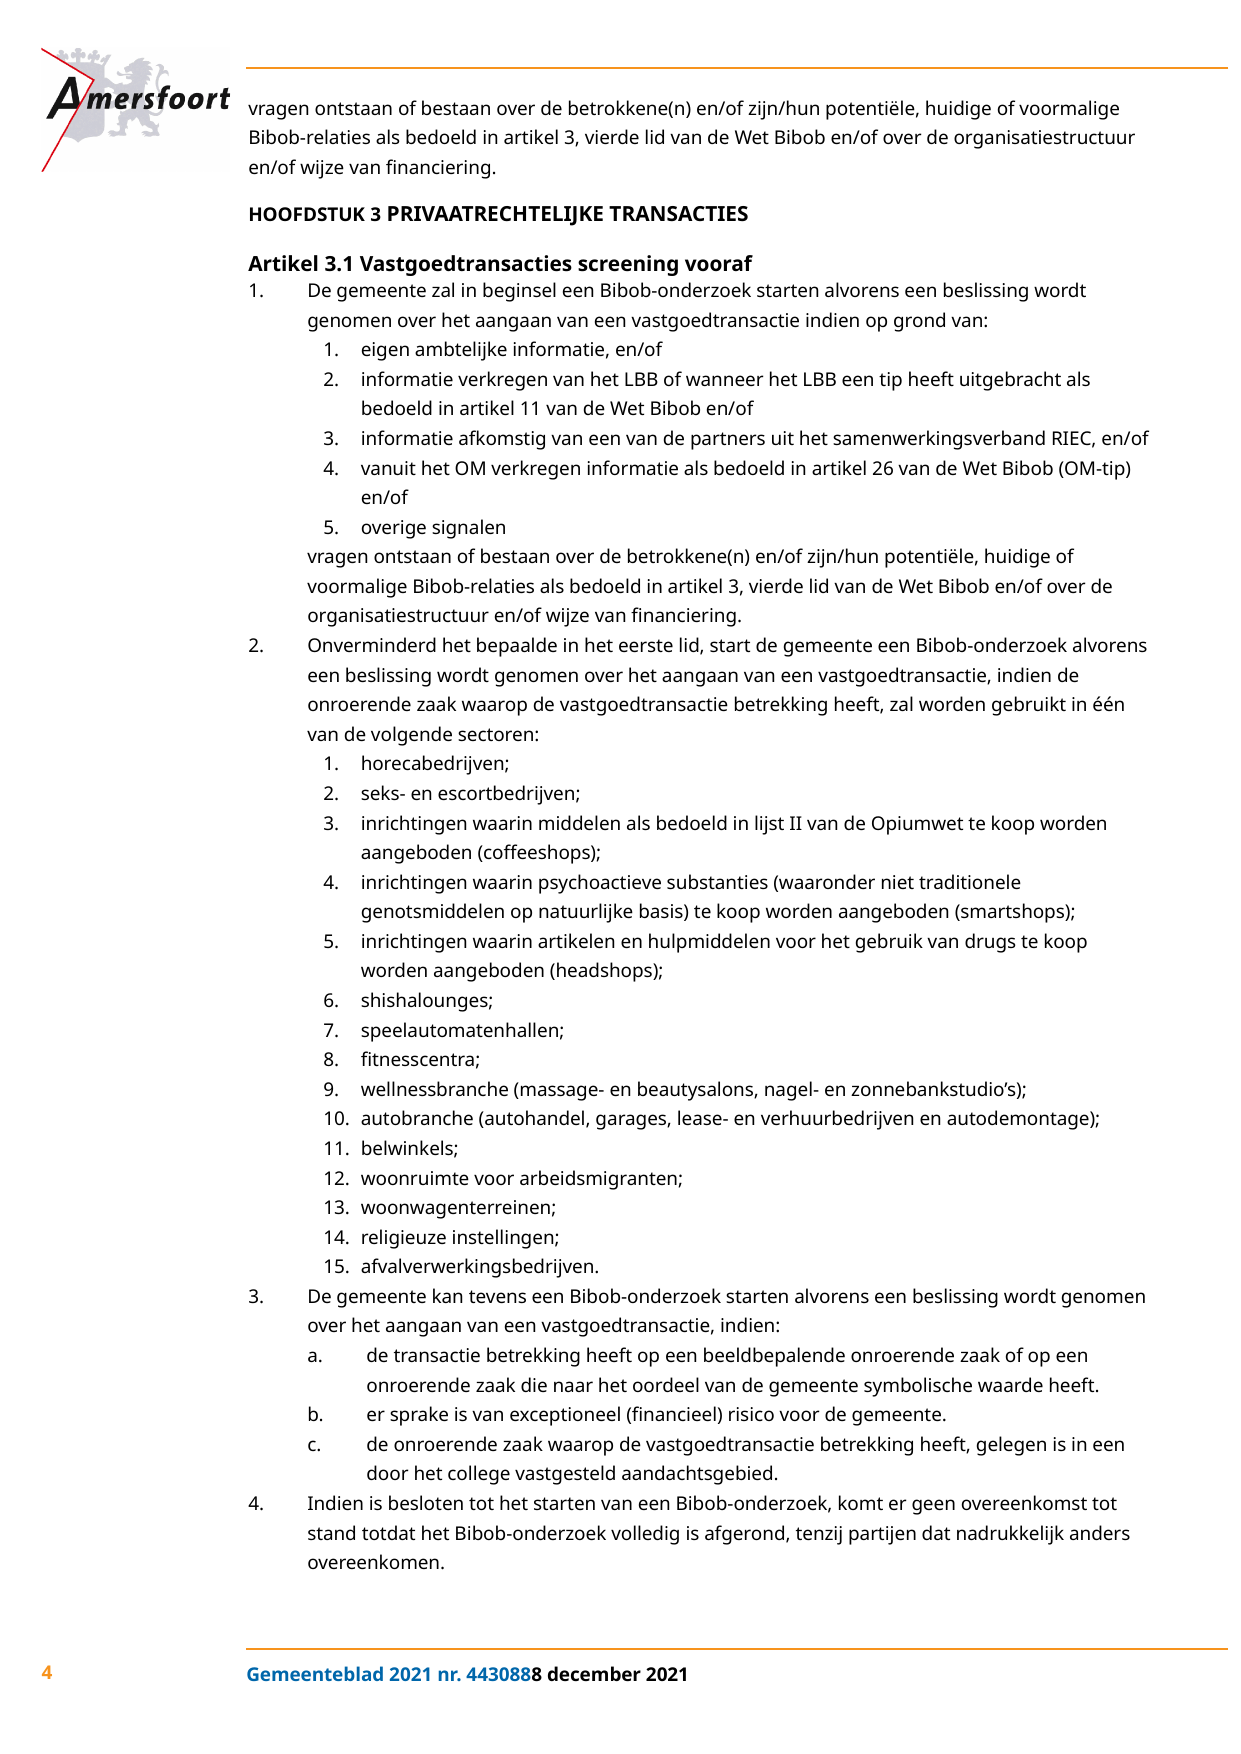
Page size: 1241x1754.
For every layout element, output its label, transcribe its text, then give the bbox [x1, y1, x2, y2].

picture [41, 47, 231, 172]
list vanuit het OM verkregen informatie als bedoeld in artikel 26 van de Wet Bibob (OM-tip) en/of [323, 455, 1152, 510]
text Artikel 3.1 Vastgoedtransacties screening vooraf [248, 249, 1152, 277]
list eigen ambtelijke informatie, en/of [323, 336, 1152, 362]
list er sprake is van exceptioneel (financieel) risico voor de gemeente. [307, 1401, 1152, 1427]
list horecabedrijven; [323, 751, 1152, 776]
list belwinkels; [323, 1135, 1152, 1161]
text vragen ontstaan of bestaan over de betrokkene(n) en/of zijn/hun potentiële, huidige of voormalige Bibob-relaties als bedoeld in artikel 3, vierde lid van de Wet Bibob en/of over de organisatiestructuur en/of wijze van financiering. [248, 95, 1152, 180]
list afvalverwerkingsbedrijven. [323, 1253, 1152, 1279]
list fitnesscentra; [323, 1046, 1152, 1072]
list overige signalen [323, 514, 1152, 540]
text HOOFDSTUK 3 PRIVAATRECHTELIJKE TRANSACTIES [248, 199, 1152, 228]
list speelautomatenhallen; [323, 1017, 1152, 1043]
list woonwagenterreinen; [323, 1194, 1152, 1220]
list inrichtingen waarin psychoactieve substanties (waaronder niet traditionele genotsmiddelen op natuurlijke basis) te koop worden aangeboden (smartshops); [323, 869, 1152, 924]
list autobranche (autohandel, garages, lease- en verhuurbedrijven en autodemontage); [323, 1106, 1152, 1131]
list wellnessbranche (massage- en beautysalons, nagel- en zonnebankstudio’s); [323, 1076, 1152, 1102]
list De gemeente kan tevens een Bibob-onderzoek starten alvorens een beslissing wordt genomen over het aangaan van een vastgoedtransactie, indien: [248, 1283, 1152, 1338]
list seks- en escortbedrijven; [323, 780, 1152, 806]
list religieuze instellingen; [323, 1224, 1152, 1250]
list inrichtingen waarin artikelen en hulpmiddelen voor het gebruik van drugs te koop worden aangeboden (headshops); [323, 928, 1152, 983]
list de onroerende zaak waarop de vastgoedtransactie betrekking heeft, gelegen is in een door het college vastgesteld aandachtsgebied. [307, 1431, 1152, 1486]
list shishalounges; [323, 987, 1152, 1013]
list woonruimte voor arbeidsmigranten; [323, 1165, 1152, 1191]
list De gemeente zal in beginsel een Bibob-onderzoek starten alvorens een beslissing wordt genomen over het aangaan van een vastgoedtransactie indien op grond van: [248, 277, 1152, 333]
list inrichtingen waarin middelen als bedoeld in lijst II van de Opiumwet te koop worden aangeboden (coffeeshops); [323, 810, 1152, 865]
list vragen ontstaan of bestaan over de betrokkene(n) en/of zijn/hun potentiële, huidige of voormalige Bibob-relaties als bedoeld in artikel 3, vierde lid van de Wet Bibob en/of over de organisatiestructuur en/of wijze van financiering. [248, 543, 1152, 628]
list Onverminderd het bepaalde in het eerste lid, start de gemeente een Bibob-onderzoek alvorens een beslissing wordt genomen over het aangaan van een vastgoedtransactie, indien de onroerende zaak waarop de vastgoedtransactie betrekking heeft, zal worden gebruikt in één van de volgende sectoren: [248, 632, 1152, 747]
list de transactie betrekking heeft op een beeldbepalende onroerende zaak of op een onroerende zaak die naar het oordeel van de gemeente symbolische waarde heeft. [307, 1342, 1152, 1398]
list informatie verkregen van het LBB of wanneer het LBB een tip heeft uitgebracht als bedoeld in artikel 11 van de Wet Bibob en/of [323, 366, 1152, 421]
list informatie afkomstig van een van de partners uit het samenwerkingsverband RIEC, en/of [323, 425, 1152, 451]
list Indien is besloten tot het starten van een Bibob-onderzoek, komt er geen overeenkomst tot stand totdat het Bibob-onderzoek volledig is afgerond, tenzij partijen dat nadrukkelijk anders overeenkomen. [248, 1490, 1152, 1575]
